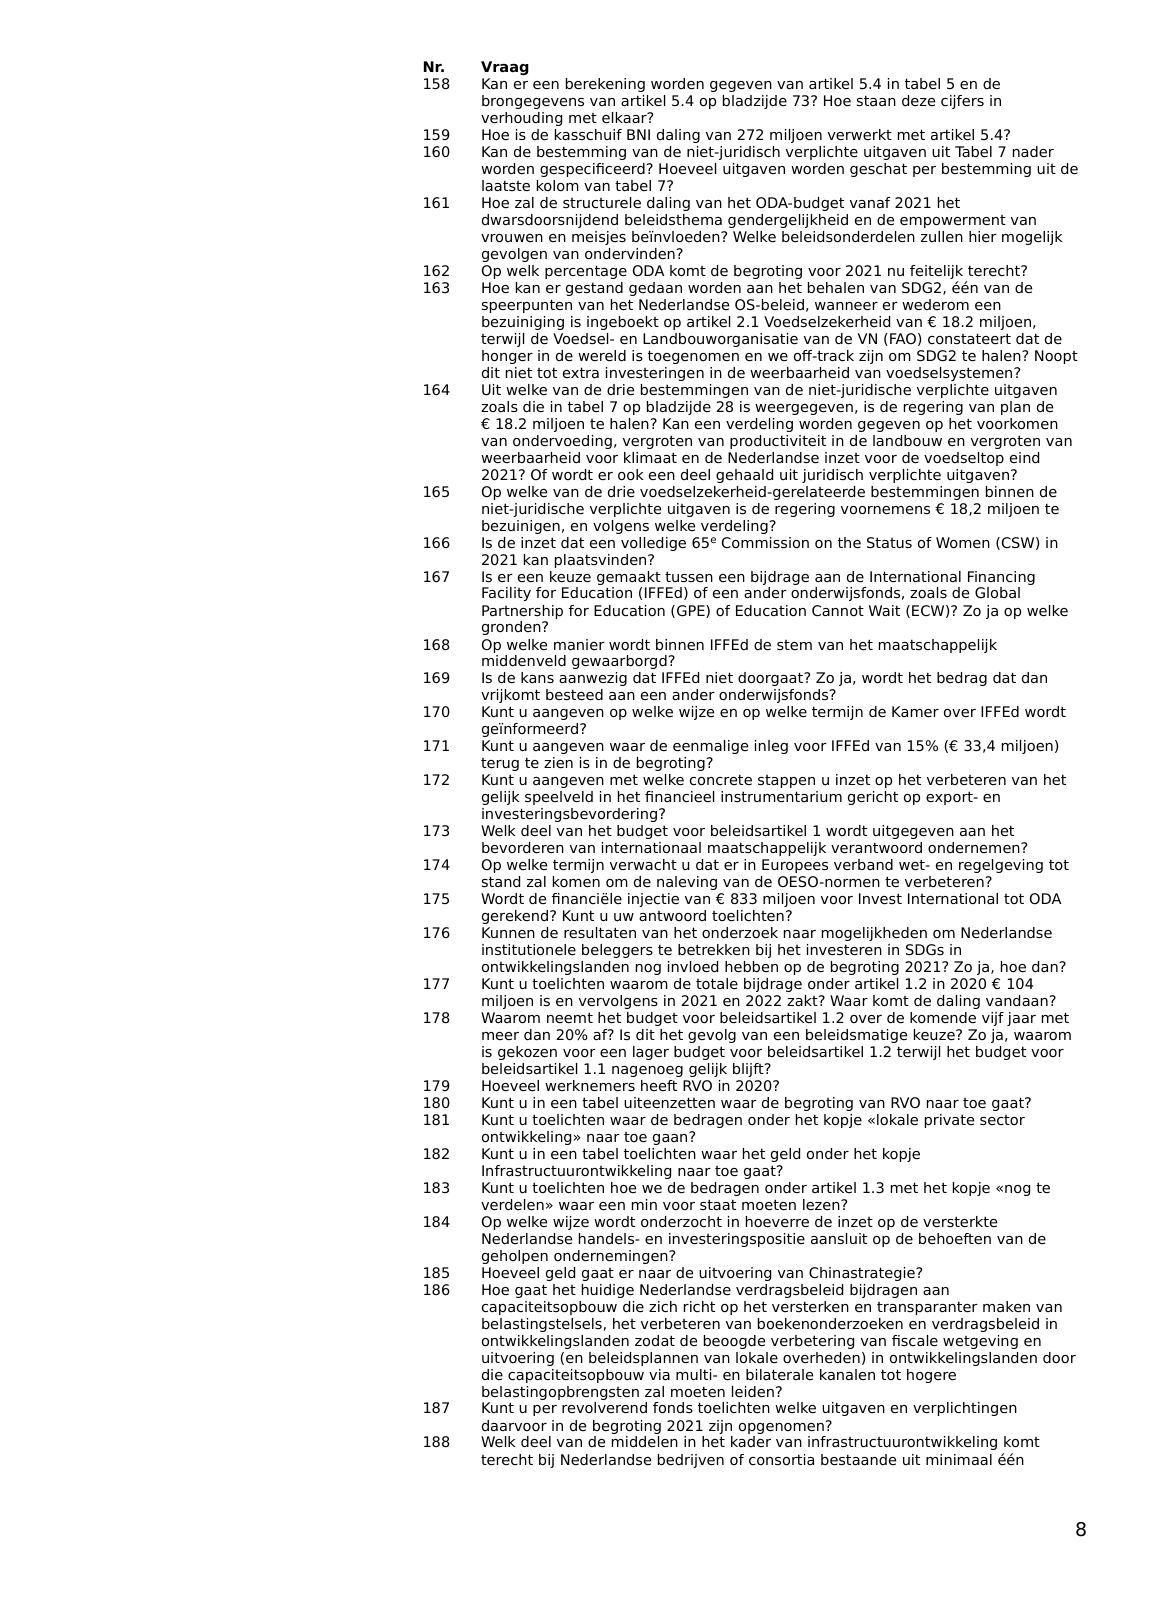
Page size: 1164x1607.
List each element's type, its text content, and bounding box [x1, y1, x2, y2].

table_cell 181 [422, 1112, 475, 1146]
table_header Nr. [422, 59, 475, 76]
table_cell Op welk percentage ODA komt de begroting voor 2021 nu feitelijk terecht? [475, 263, 1087, 280]
table_cell 160 [422, 144, 475, 195]
table_cell Op welke manier wordt binnen IFFEd de stem van het maatschappelijk middenveld gewaarborgd? [475, 636, 1087, 670]
table_cell Is de inzet dat een volledige 65e Commission on the Status of Women (CSW) in 2021 kan plaatsvinden? [475, 535, 1087, 568]
table_cell Kunt u in een tabel toelichten waar het geld onder het kopje Infrastructuurontwikkeling naar toe gaat? [475, 1146, 1087, 1180]
table_cell Wordt de financiële injectie van € 833 miljoen voor Invest International tot ODA gerekend? Kunt u uw antwoord toelichten? [475, 891, 1087, 925]
table_cell Waarom neemt het budget voor beleidsartikel 1.2 over de komende vijf jaar met meer dan 20% af? Is dit het gevolg van een beleidsmatige keuze? Zo ja, waarom is gekozen voor een lager budget voor beleidsartikel 1.2 terwijl het budget voor beleidsartikel 1.1 nagenoeg gelijk blijft? [475, 1010, 1087, 1078]
table_cell Kunt u in een tabel uiteenzetten waar de begroting van RVO naar toe gaat? [475, 1095, 1087, 1112]
table_cell Hoeveel werknemers heeft RVO in 2020? [475, 1078, 1087, 1095]
table_cell 167 [422, 569, 475, 636]
table_cell 184 [422, 1214, 475, 1264]
table_cell 174 [422, 857, 475, 891]
table_cell 188 [422, 1434, 475, 1468]
table_cell 158 [422, 76, 475, 127]
table_cell 170 [422, 704, 475, 738]
table_cell Kan er een berekening worden gegeven van artikel 5.4 in tabel 5 en de brongegevens van artikel 5.4 op bladzijde 73? Hoe staan deze cijfers in verhouding met elkaar? [475, 76, 1087, 127]
table_cell Kunt u aangeven waar de eenmalige inleg voor IFFEd van 15% (€ 33,4 miljoen) terug te zien is in de begroting? [475, 738, 1087, 772]
table_cell Kunt u toelichten waarom de totale bijdrage onder artikel 1.2 in 2020 € 104 miljoen is en vervolgens in 2021 en 2022 zakt? Waar komt de daling vandaan? [475, 976, 1087, 1010]
table_cell Kunnen de resultaten van het onderzoek naar mogelijkheden om Nederlandse institutionele beleggers te betrekken bij het investeren in SDGs in ontwikkelingslanden nog invloed hebben op de begroting 2021? Zo ja, hoe dan? [475, 925, 1087, 976]
table_cell Op welke van de drie voedselzekerheid-gerelateerde bestemmingen binnen de niet-juridische verplichte uitgaven is de regering voornemens € 18,2 miljoen te bezuinigen, en volgens welke verdeling? [475, 484, 1087, 534]
table_cell 185 [422, 1265, 475, 1282]
table_cell 172 [422, 772, 475, 823]
table_cell Is er een keuze gemaakt tussen een bijdrage aan de International Financing Facility for Education (IFFEd) of een ander onderwijsfonds, zoals de Global Partnership for Education (GPE) of Education Cannot Wait (ECW)? Zo ja op welke gronden? [475, 569, 1087, 636]
table_cell 187 [422, 1400, 475, 1434]
table_cell 161 [422, 195, 475, 263]
table_cell Hoeveel geld gaat er naar de uitvoering van Chinastrategie? [475, 1265, 1087, 1282]
table_cell Uit welke van de drie bestemmingen van de niet-juridische verplichte uitgaven zoals die in tabel 7 op bladzijde 28 is weergegeven, is de regering van plan de € 18.2 miljoen te halen? Kan een verdeling worden gegeven op het voorkomen van ondervoeding, vergroten van productiviteit in de landbouw en vergroten van weerbaarheid voor klimaat en de Nederlandse inzet voor de voedseltop eind 2021? Of wordt er ook een deel gehaald uit juridisch verplichte uitgaven? [475, 382, 1087, 483]
table_cell 182 [422, 1146, 475, 1180]
table_cell Kunt u per revolverend fonds toelichten welke uitgaven en verplichtingen daarvoor in de begroting 2021 zijn opgenomen? [475, 1400, 1087, 1434]
table_cell 173 [422, 823, 475, 857]
table_cell Welk deel van de middelen in het kader van infrastructuurontwikkeling komt terecht bij Nederlandse bedrijven of consortia bestaande uit minimaal één [475, 1434, 1087, 1468]
table_cell 179 [422, 1078, 475, 1095]
table_cell Kunt u aangeven met welke concrete stappen u inzet op het verbeteren van het gelijk speelveld in het financieel instrumentarium gericht op export- en investeringsbevordering? [475, 772, 1087, 823]
table_cell 171 [422, 738, 475, 772]
table_cell 180 [422, 1095, 475, 1112]
table_cell Is de kans aanwezig dat IFFEd niet doorgaat? Zo ja, wordt het bedrag dat dan vrijkomt besteed aan een ander onderwijsfonds? [475, 670, 1087, 704]
table_cell 178 [422, 1010, 475, 1078]
table_cell Op welke termijn verwacht u dat er in Europees verband wet- en regelgeving tot stand zal komen om de naleving van de OESO-normen te verbeteren? [475, 857, 1087, 891]
table_cell Hoe is de kasschuif BNI daling van 272 miljoen verwerkt met artikel 5.4? [475, 127, 1087, 144]
table_cell Welk deel van het budget voor beleidsartikel 1 wordt uitgegeven aan het bevorderen van internationaal maatschappelijk verantwoord ondernemen? [475, 823, 1087, 857]
table_cell 165 [422, 484, 475, 534]
table_cell 159 [422, 127, 475, 144]
table_cell Op welke wijze wordt onderzocht in hoeverre de inzet op de versterkte Nederlandse handels- en investeringspositie aansluit op de behoeften van de geholpen ondernemingen? [475, 1214, 1087, 1264]
table_cell Kunt u aangeven op welke wijze en op welke termijn de Kamer over IFFEd wordt geïnformeerd? [475, 704, 1087, 738]
table_cell Hoe kan er gestand gedaan worden aan het behalen van SDG2, één van de speerpunten van het Nederlandse OS-beleid, wanneer er wederom een bezuiniging is ingeboekt op artikel 2.1 Voedselzekerheid van € 18.2 miljoen, terwijl de Voedsel- en Landbouworganisatie van de VN (FAO) constateert dat de honger in de wereld is toegenomen en we off-track zijn om SDG2 te halen? Noopt dit niet tot extra investeringen in de weerbaarheid van voedselsystemen? [475, 280, 1087, 382]
table_cell Hoe zal de structurele daling van het ODA-budget vanaf 2021 het dwarsdoorsnijdend beleidsthema gendergelijkheid en de empowerment van vrouwen en meisjes beïnvloeden? Welke beleidsonderdelen zullen hier mogelijk gevolgen van ondervinden? [475, 195, 1087, 263]
table_cell 166 [422, 535, 475, 568]
table_cell 176 [422, 925, 475, 976]
table_cell 168 [422, 636, 475, 670]
table_cell 177 [422, 976, 475, 1010]
table_cell Kunt u toelichten hoe we de bedragen onder artikel 1.3 met het kopje «nog te verdelen» waar een min voor staat moeten lezen? [475, 1180, 1087, 1214]
table_cell 186 [422, 1282, 475, 1400]
table_cell 183 [422, 1180, 475, 1214]
table_header Vraag [475, 59, 1087, 76]
table_cell Kan de bestemming van de niet-juridisch verplichte uitgaven uit Tabel 7 nader worden gespecificeerd? Hoeveel uitgaven worden geschat per bestemming uit de laatste kolom van tabel 7? [475, 144, 1087, 195]
table_cell 163 [422, 280, 475, 382]
table_cell 162 [422, 263, 475, 280]
table_cell Hoe gaat het huidige Nederlandse verdragsbeleid bijdragen aan capaciteitsopbouw die zich richt op het versterken en transparanter maken van belastingstelsels, het verbeteren van boekenonderzoeken en verdragsbeleid in ontwikkelingslanden zodat de beoogde verbetering van fiscale wetgeving en uitvoering (en beleidsplannen van lokale overheden) in ontwikkelingslanden door die capaciteitsopbouw via multi- en bilaterale kanalen tot hogere belastingopbrengsten zal moeten leiden? [475, 1282, 1087, 1400]
table_cell Kunt u toelichten waar de bedragen onder het kopje «lokale private sector ontwikkeling» naar toe gaan? [475, 1112, 1087, 1146]
table_cell 169 [422, 670, 475, 704]
table_cell 175 [422, 891, 475, 925]
table_cell 164 [422, 382, 475, 483]
